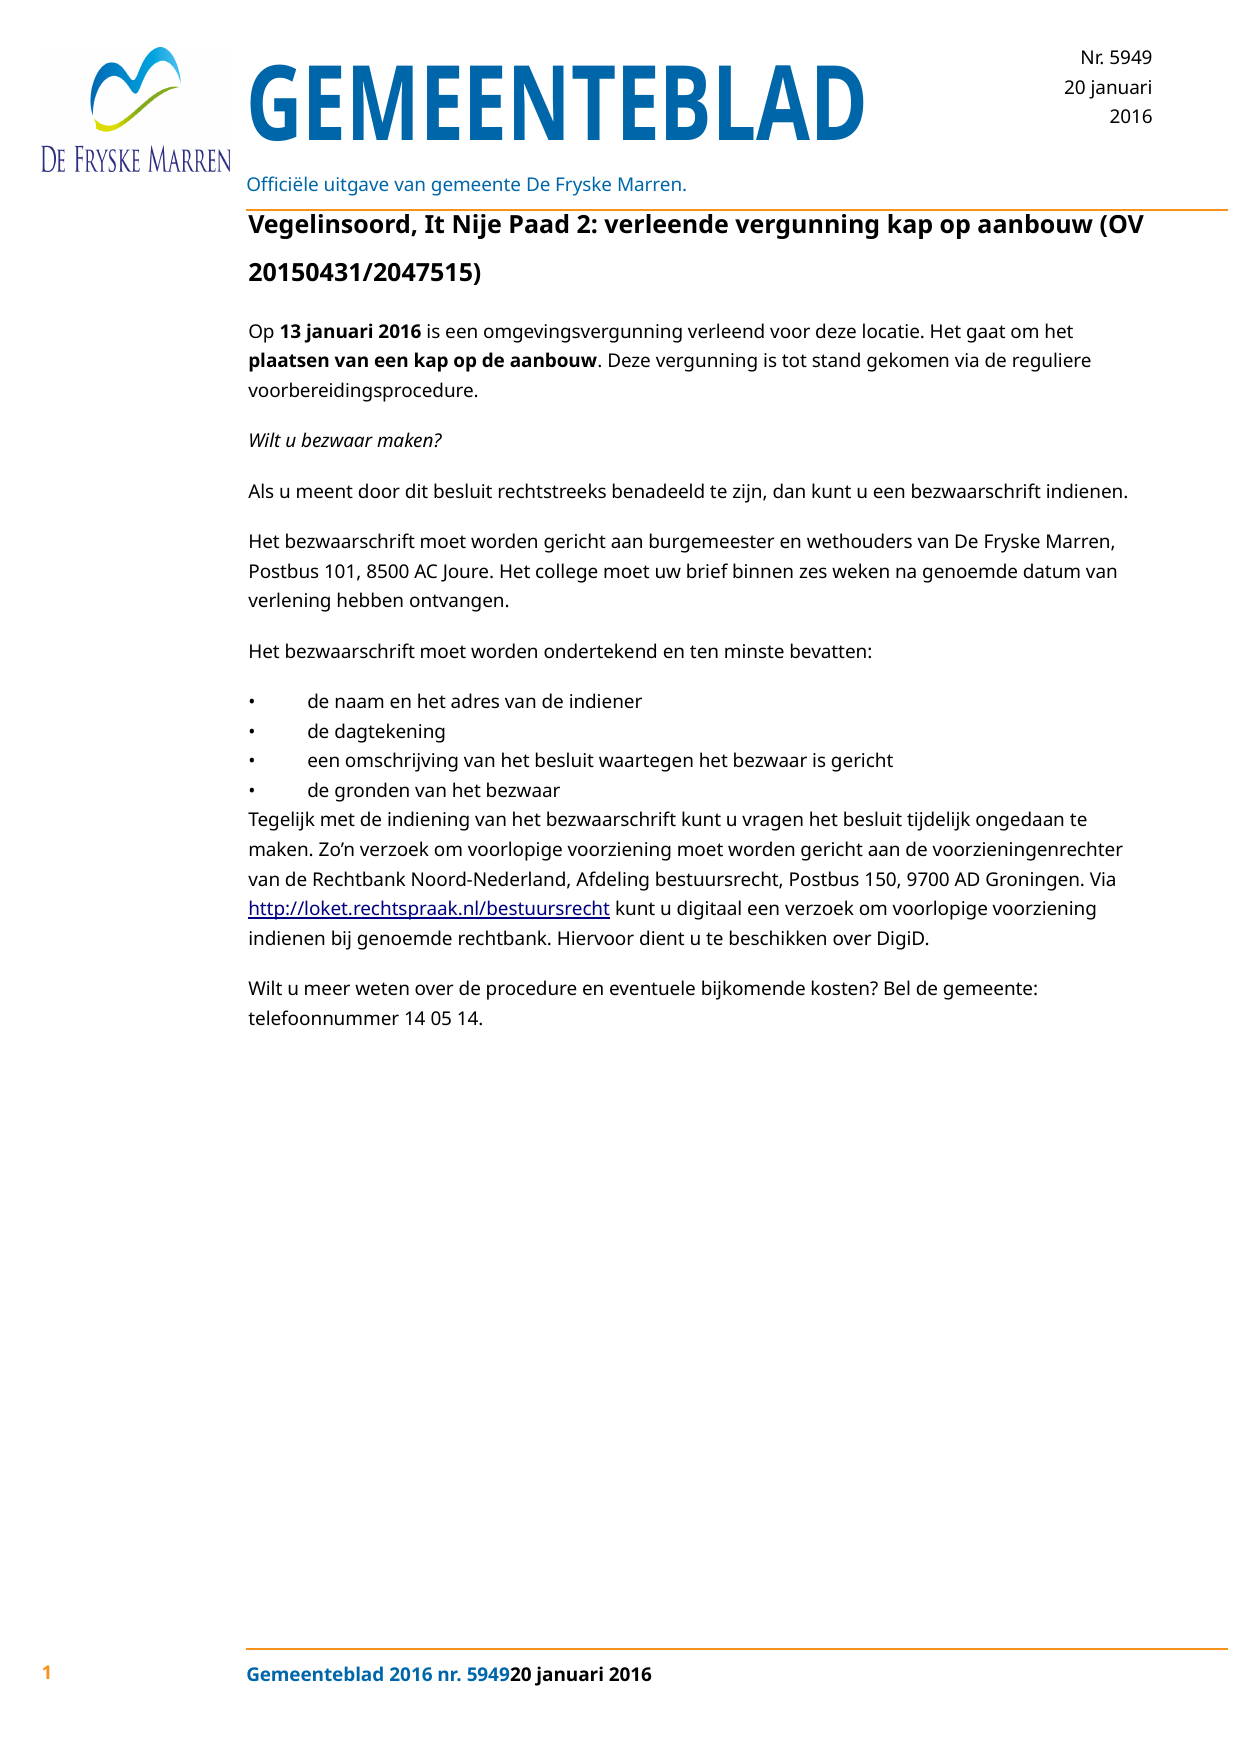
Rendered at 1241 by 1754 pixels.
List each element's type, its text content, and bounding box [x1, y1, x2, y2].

list de dagtekening [248, 718, 1152, 744]
text Het bezwaarschrift moet worden ondertekend en ten minste bevatten: [248, 638, 1152, 664]
list een omschrijving van het besluit waartegen het bezwaar is gericht [248, 747, 1152, 773]
text Vegelinsoord, It Nije Paad 2: verleende vergunning kap op aanbouw (OV 20150431/2047515) [248, 211, 1152, 288]
picture [41, 47, 231, 172]
text Het bezwaarschrift moet worden gericht aan burgemeester en wethouders van De Fryske Marren, Postbus 101, 8500 AC Joure. Het college moet uw brief binnen zes weken na genoemde datum van verlening hebben ontvangen. [248, 528, 1152, 613]
text Tegelijk met de indiening van het bezwaarschrift kunt u vragen het besluit tijdelijk ongedaan te maken. Zo’n verzoek om voorlopige voorziening moet worden gericht aan de voorzieningenrechter van de Rechtbank Noord-Nederland, Afdeling bestuursrecht, Postbus 150, 9700 AD Groningen. Via http://loket.rechtspraak.nl/bestuursrecht kunt u digitaal een verzoek om voorlopige voorziening indienen bij genoemde rechtbank. Hiervoor dient u te beschikken over DigiD. [248, 807, 1152, 951]
text Wilt u meer weten over de procedure en eventuele bijkomende kosten? Bel de gemeente: telefoonnummer 14 05 14. [248, 975, 1152, 1031]
list de naam en het adres van de indiener [248, 688, 1152, 714]
text Als u meent door dit besluit rechtstreeks benadeeld te zijn, dan kunt u een bezwaarschrift indienen. [248, 478, 1152, 504]
list de gronden van het bezwaar [248, 777, 1152, 803]
text Wilt u bezwaar maken? [248, 427, 1152, 453]
text Op 13 januari 2016 is een omgevingsvergunning verleend voor deze locatie. Het gaat om het plaatsen van een kap op de aanbouw. Deze vergunning is tot stand gekomen via de reguliere voorbereidingsprocedure. [248, 318, 1152, 403]
